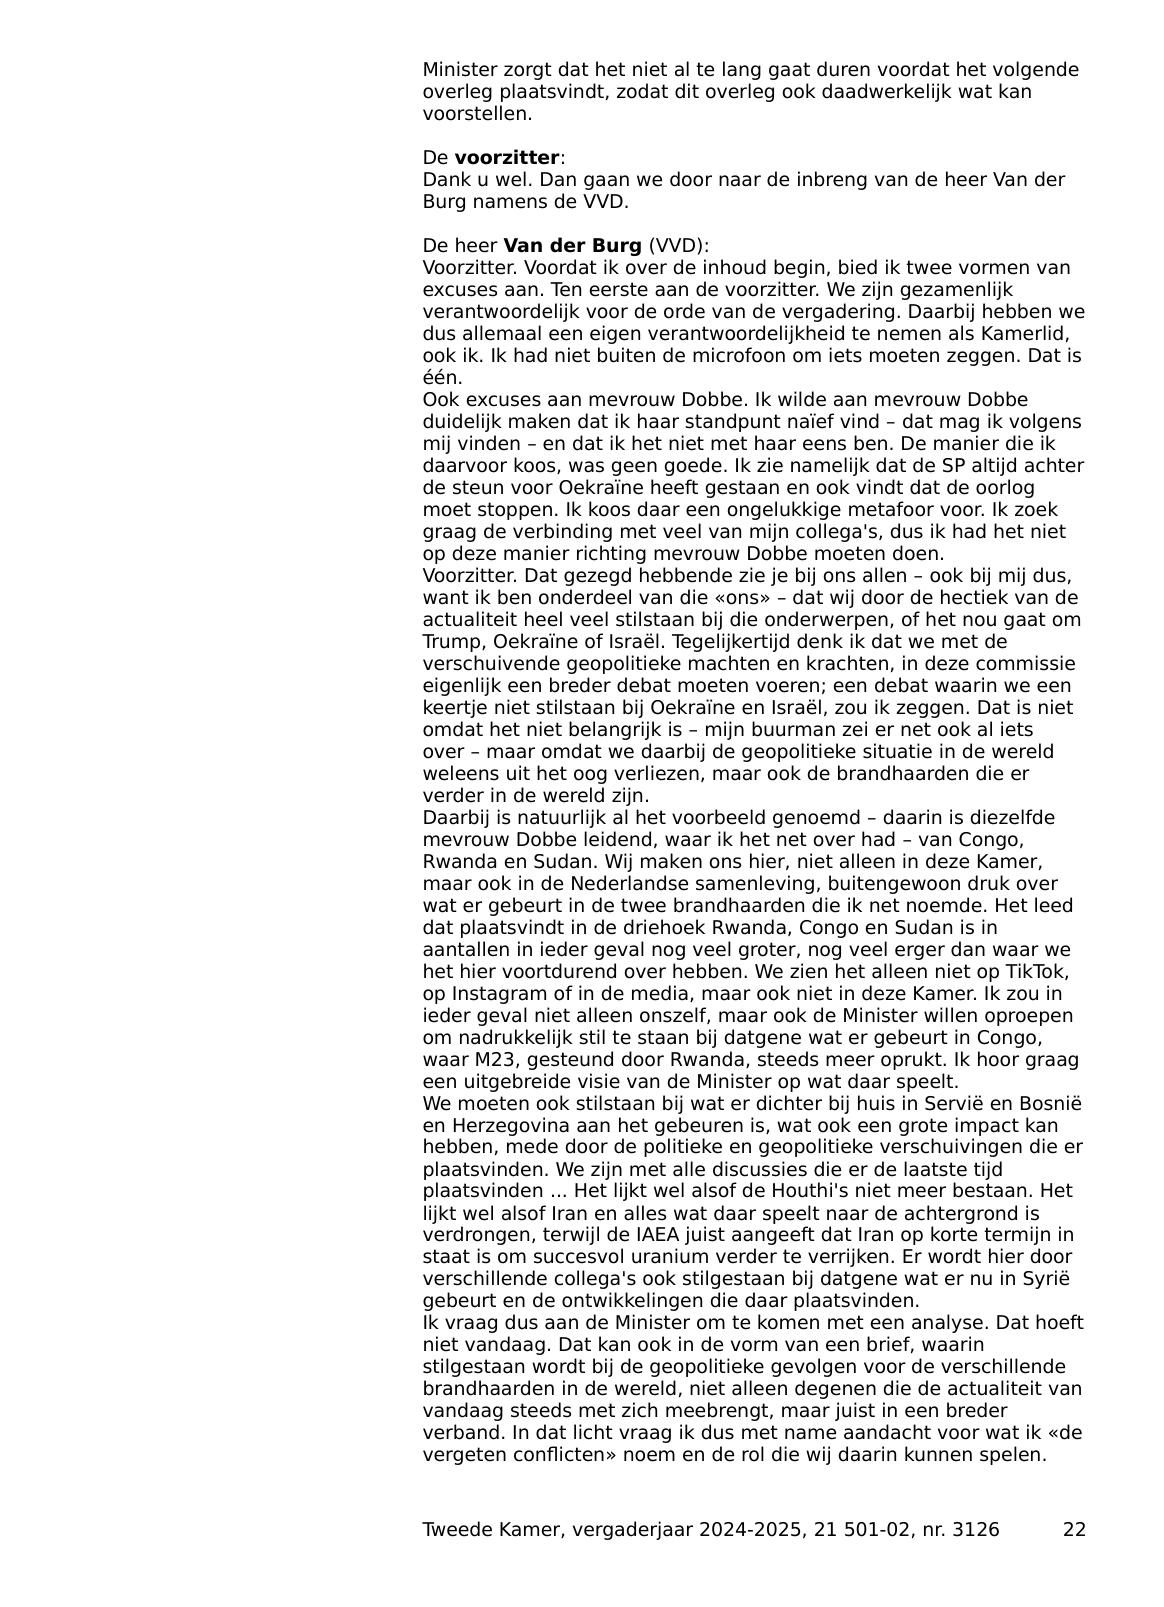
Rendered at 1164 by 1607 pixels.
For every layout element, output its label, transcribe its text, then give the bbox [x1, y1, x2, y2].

text Ik vraag dus aan de Minister om te komen met een analyse. Dat hoeft niet vandaag. Dat kan ook in de vorm van een brief, waarin stilgestaan wordt bij de geopolitieke gevolgen voor de verschillende brandhaarden in de wereld, niet alleen degenen die de actualiteit van vandaag steeds met zich meebrengt, maar juist in een breder verband. In dat licht vraag ik dus met name aandacht voor wat ik «de vergeten conflicten» noem en de rol die wij daarin kunnen spelen. [422, 1312, 1087, 1466]
text Minister zorgt dat het niet al te lang gaat duren voordat het volgende overleg plaatsvindt, zodat dit overleg ook daadwerkelijk wat kan voorstellen. [422, 59, 1087, 125]
text Daarbij is natuurlijk al het voorbeeld genoemd – daarin is diezelfde mevrouw Dobbe leidend, waar ik het net over had – van Congo, Rwanda en Sudan. Wij maken ons hier, niet alleen in deze Kamer, maar ook in de Nederlandse samenleving, buitengewoon druk over wat er gebeurt in de twee brandhaarden die ik net noemde. Het leed dat plaatsvindt in de driehoek Rwanda, Congo en Sudan is in aantallen in ieder geval nog veel groter, nog veel erger dan waar we het hier voortdurend over hebben. We zien het alleen niet op TikTok, op Instagram of in de media, maar ook niet in deze Kamer. Ik zou in ieder geval niet alleen onszelf, maar ook de Minister willen oproepen om nadrukkelijk stil te staan bij datgene wat er gebeurt in Congo, waar M23, gesteund door Rwanda, steeds meer oprukt. Ik hoor graag een uitgebreide visie van de Minister op wat daar speelt. [422, 807, 1087, 1092]
text Ook excuses aan mevrouw Dobbe. Ik wilde aan mevrouw Dobbe duidelijk maken dat ik haar standpunt naïef vind – dat mag ik volgens mij vinden – en dat ik het niet met haar eens ben. De manier die ik daarvoor koos, was geen goede. Ik zie namelijk dat de SP altijd achter de steun voor Oekraïne heeft gestaan en ook vindt dat de oorlog moet stoppen. Ik koos daar een ongelukkige metafoor voor. Ik zoek graag de verbinding met veel van mijn collega's, dus ik had het niet op deze manier richting mevrouw Dobbe moeten doen. [422, 389, 1087, 565]
text De heer Van der Burg (VVD): [422, 235, 1087, 257]
text Dank u wel. Dan gaan we door naar de inbreng van de heer Van der Burg namens de VVD. [422, 169, 1087, 213]
text Voorzitter. Voordat ik over de inhoud begin, bied ik twee vormen van excuses aan. Ten eerste aan de voorzitter. We zijn gezamenlijk verantwoordelijk voor de orde van de vergadering. Daarbij hebben we dus allemaal een eigen verantwoordelijkheid te nemen als Kamerlid, ook ik. Ik had niet buiten de microfoon om iets moeten zeggen. Dat is één. [422, 257, 1087, 389]
text De voorzitter: [422, 147, 1087, 169]
text We moeten ook stilstaan bij wat er dichter bij huis in Servië en Bosnië en Herzegovina aan het gebeuren is, wat ook een grote impact kan hebben, mede door de politieke en geopolitieke verschuivingen die er plaatsvinden. We zijn met alle discussies die er de laatste tijd plaatsvinden ... Het lijkt wel alsof de Houthi's niet meer bestaan. Het lijkt wel alsof Iran en alles wat daar speelt naar de achtergrond is verdrongen, terwijl de IAEA juist aangeeft dat Iran op korte termijn in staat is om succesvol uranium verder te verrijken. Er wordt hier door verschillende collega's ook stilgestaan bij datgene wat er nu in Syrië gebeurt en de ontwikkelingen die daar plaatsvinden. [422, 1092, 1087, 1312]
text Voorzitter. Dat gezegd hebbende zie je bij ons allen – ook bij mij dus, want ik ben onderdeel van die «ons» – dat wij door de hectiek van de actualiteit heel veel stilstaan bij die onderwerpen, of het nou gaat om Trump, Oekraïne of Israël. Tegelijkertijd denk ik dat we met de verschuivende geopolitieke machten en krachten, in deze commissie eigenlijk een breder debat moeten voeren; een debat waarin we een keertje niet stilstaan bij Oekraïne en Israël, zou ik zeggen. Dat is niet omdat het niet belangrijk is – mijn buurman zei er net ook al iets over – maar omdat we daarbij de geopolitieke situatie in de wereld weleens uit het oog verliezen, maar ook de brandhaarden die er verder in de wereld zijn. [422, 565, 1087, 807]
